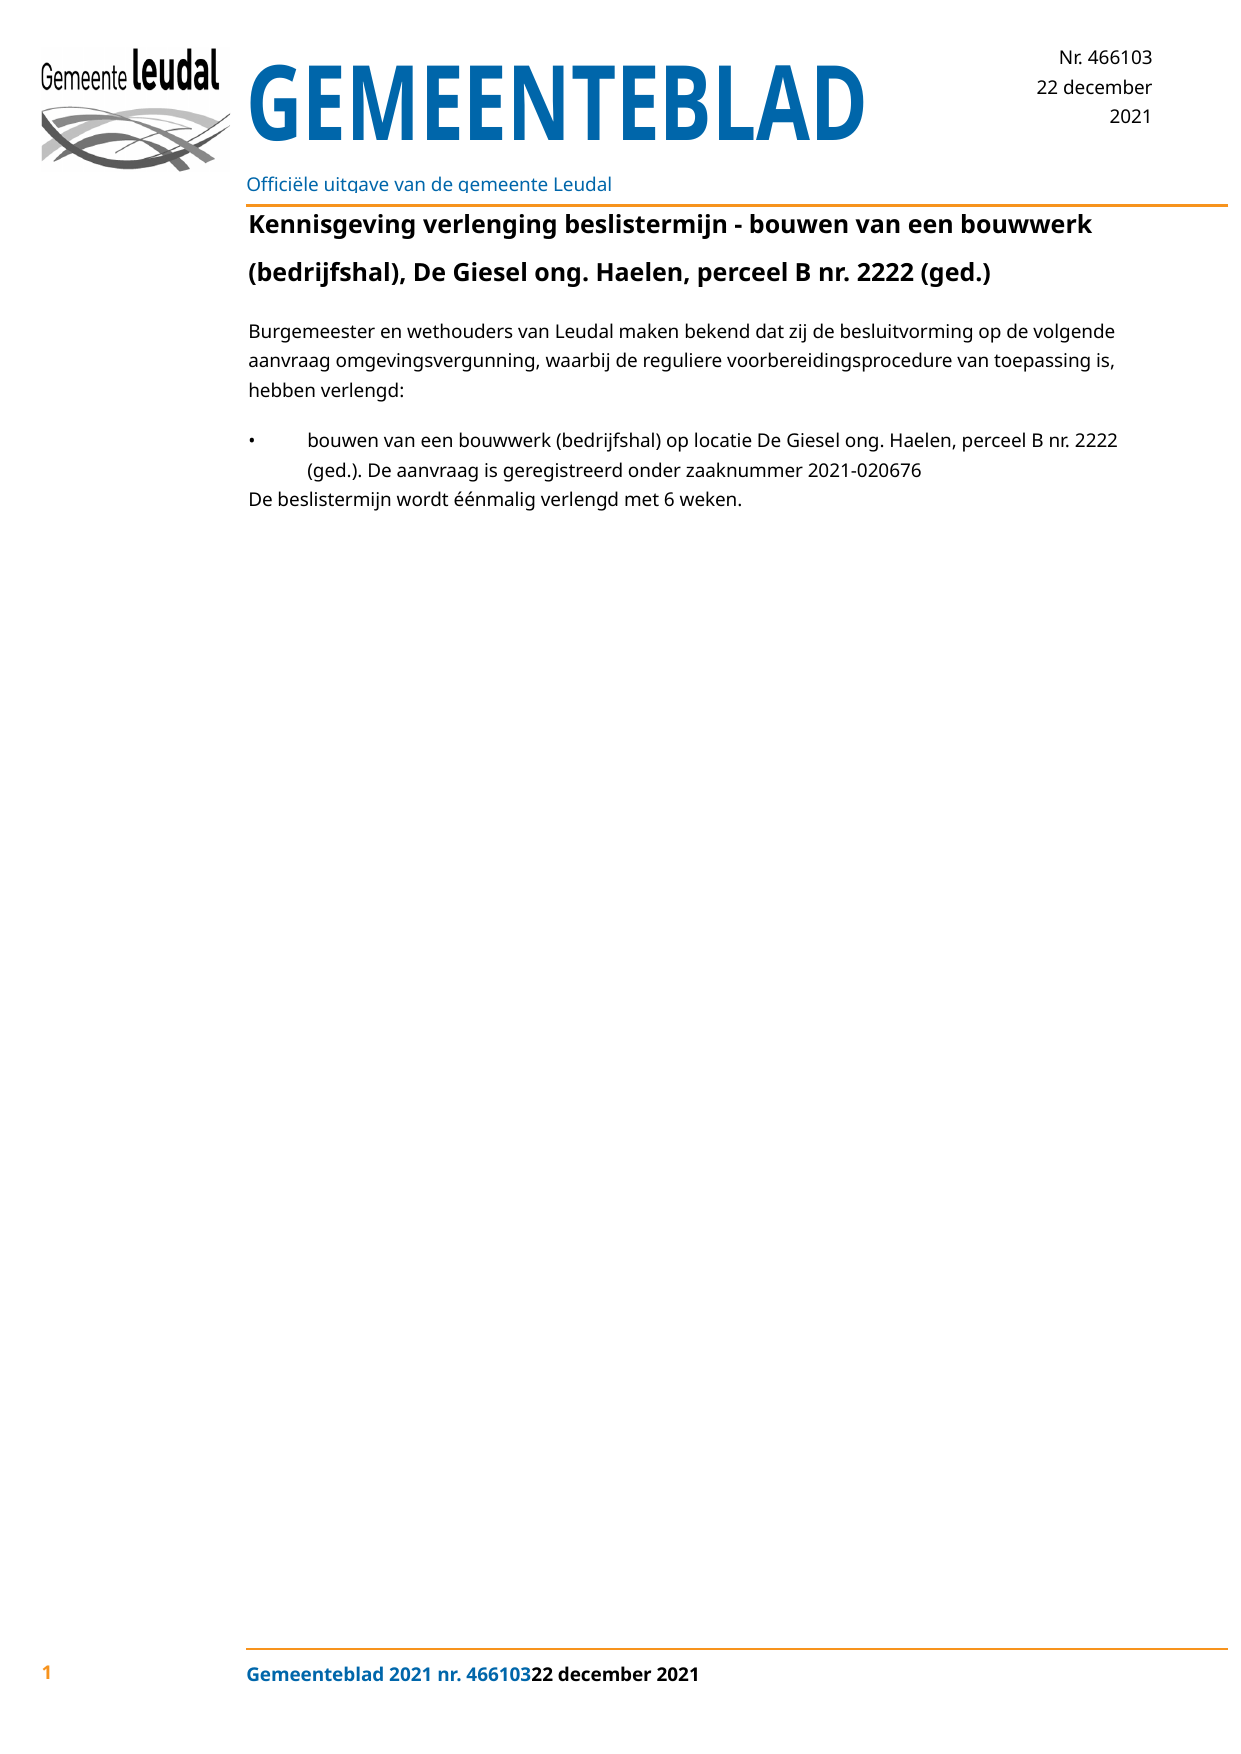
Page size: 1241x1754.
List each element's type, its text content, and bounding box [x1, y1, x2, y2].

list bouwen van een bouwwerk (bedrijfshal) op locatie De Giesel ong. Haelen, perceel B nr. 2222 (ged.). De aanvraag is geregistreerd onder zaaknummer 2021-020676 [248, 427, 1152, 483]
text Kennisgeving verlenging beslistermijn - bouwen van een bouwwerk (bedrijfshal), De Giesel ong. Haelen, perceel B nr. 2222 (ged.) [248, 207, 1152, 288]
picture [41, 47, 231, 172]
text Burgemeester en wethouders van Leudal maken bekend dat zij de besluitvorming op de volgende aanvraag omgevingsvergunning, waarbij de reguliere voorbereidingsprocedure van toepassing is, hebben verlengd: [248, 318, 1152, 403]
text De beslistermijn wordt éénmalig verlengd met 6 weken. [248, 487, 1152, 512]
